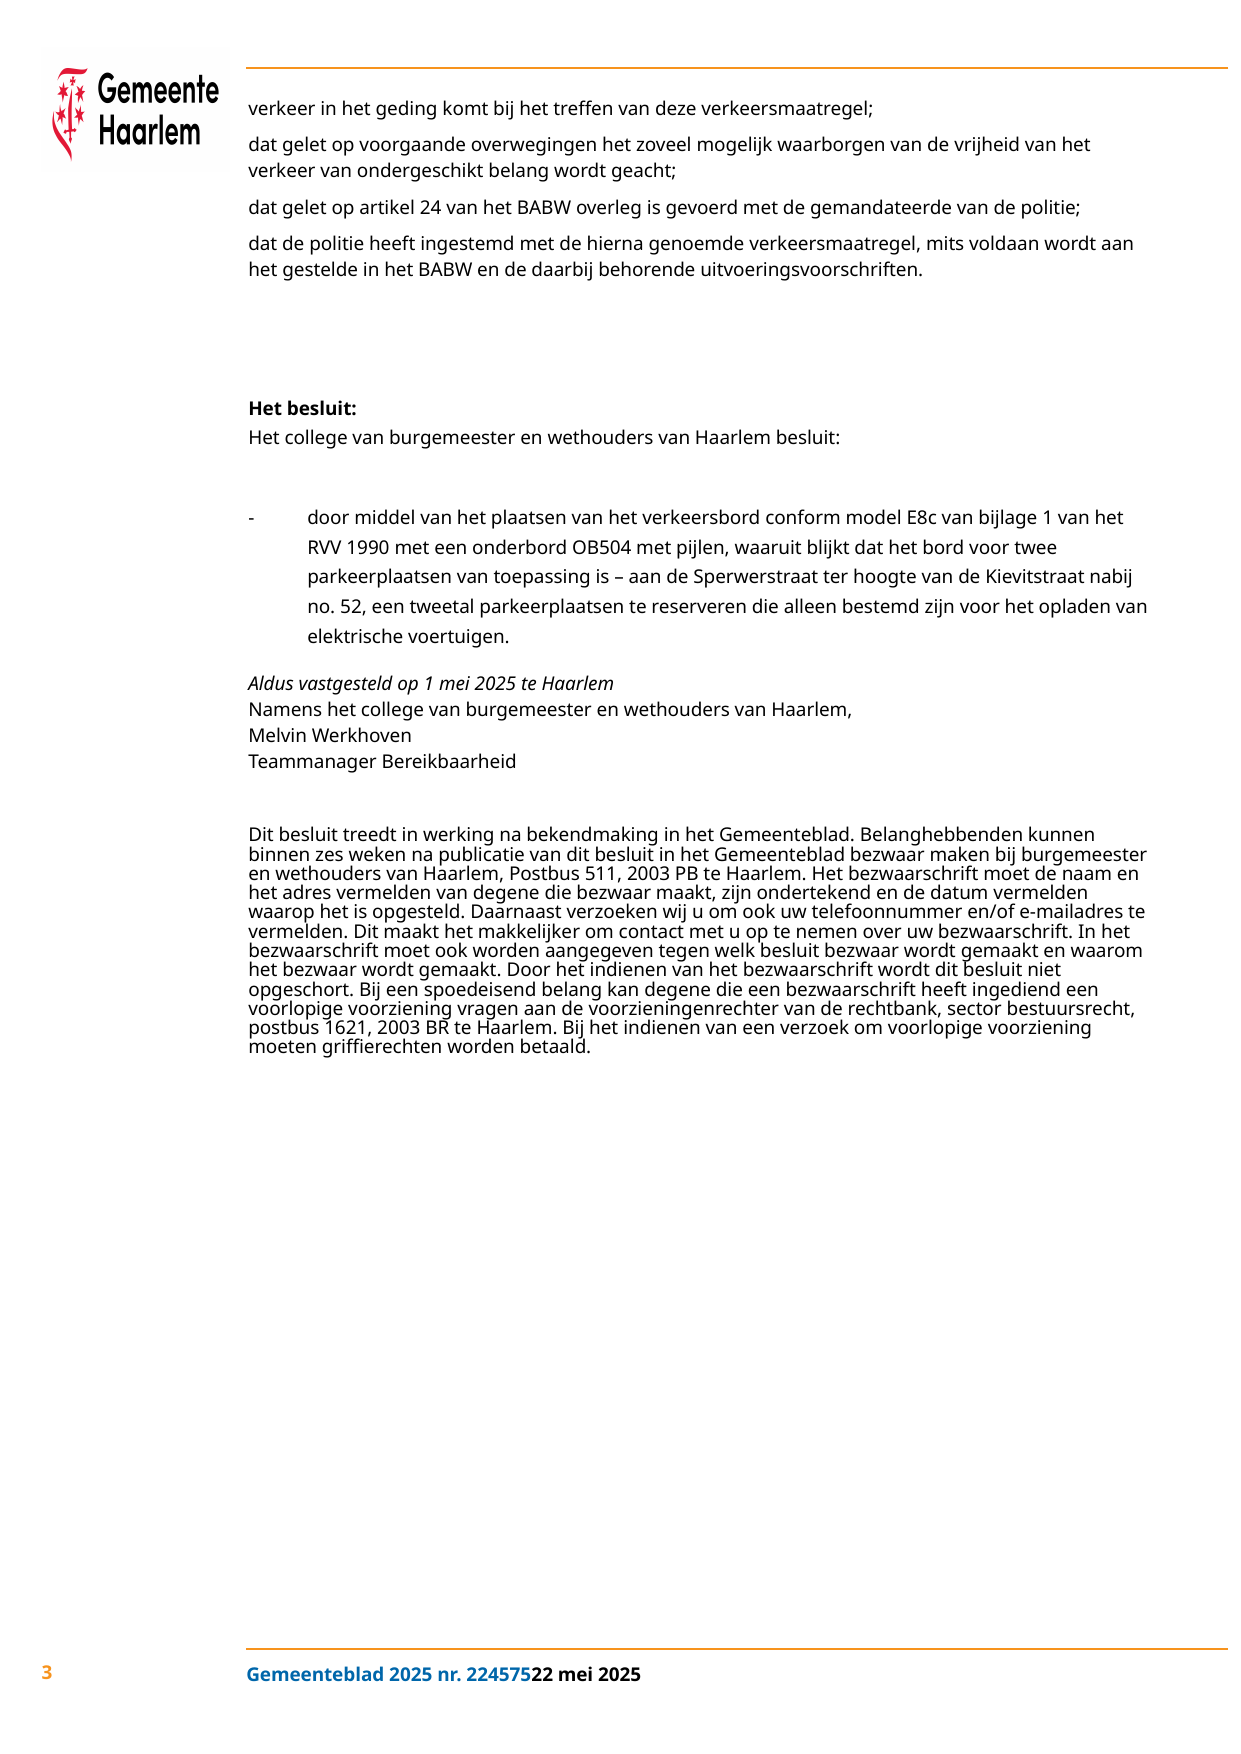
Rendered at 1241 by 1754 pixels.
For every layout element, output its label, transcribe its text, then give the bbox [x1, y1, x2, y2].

list door middel van het plaatsen van het verkeersbord conform model E8c van bijlage 1 van het RVV 1990 met een onderbord OB504 met pijlen, waaruit blijkt dat het bord voor twee parkeerplaatsen van toepassing is – aan de Sperwerstraat ter hoogte van de Kievitstraat nabij no. 52, een tweetal parkeerplaatsen te reserveren die alleen bestemd zijn voor het opladen van elektrische voertuigen. [248, 504, 1152, 648]
text Melvin Werkhoven [248, 722, 1152, 748]
text verkeer in het geding komt bij het treffen van deze verkeersmaatregel; [248, 95, 1152, 121]
text dat gelet op artikel 24 van het BABW overleg is gevoerd met de gemandateerde van de politie; [248, 194, 1152, 219]
picture [41, 47, 231, 172]
text Dit besluit treedt in werking na bekendmaking in het Gemeenteblad. Belanghebbenden kunnen binnen zes weken na publicatie van dit besluit in het Gemeenteblad bezwaar maken bij burgemeester en wethouders van Haarlem, Postbus 511, 2003 PB te Haarlem. Het bezwaarschrift moet de naam en het adres vermelden van degene die bezwaar maakt, zijn ondertekend en de datum vermelden waarop het is opgesteld. Daarnaast verzoeken wij u om ook uw telefoonnummer en/of e-mailadres te vermelden. Dit maakt het makkelijker om contact met u op te nemen over uw bezwaarschrift. In het bezwaarschrift moet ook worden aangegeven tegen welk besluit bezwaar wordt gemaakt en waarom het bezwaar wordt gemaakt. Door het indienen van het bezwaarschrift wordt dit besluit niet opgeschort. Bij een spoedeisend belang kan degene die een bezwaarschrift heeft ingediend een voorlopige voorziening vragen aan de voorzieningenrechter van de rechtbank, sector bestuursrecht, postbus 1621, 2003 BR te Haarlem. Bij het indienen van een verzoek om voorlopige voorziening moeten griffierechten worden betaald. [248, 826, 1152, 1058]
text dat de politie heeft ingestemd met de hierna genoemde verkeersmaatregel, mits voldaan wordt aan het gestelde in het BABW en de daarbij behorende uitvoeringsvoorschriften. [248, 231, 1152, 282]
text Het college van burgemeester en wethouders van Haarlem besluit: [248, 424, 1152, 450]
text Namens het college van burgemeester en wethouders van Haarlem, [248, 696, 1152, 722]
text Teammanager Bereikbaarheid [248, 748, 1152, 773]
text Het besluit: [248, 395, 1152, 421]
text dat gelet op voorgaande overwegingen het zoveel mogelijk waarborgen van de vrijheid van het verkeer van ondergeschikt belang wordt geacht; [248, 131, 1152, 183]
text Aldus vastgesteld op 1 mei 2025 te Haarlem [248, 671, 1152, 696]
